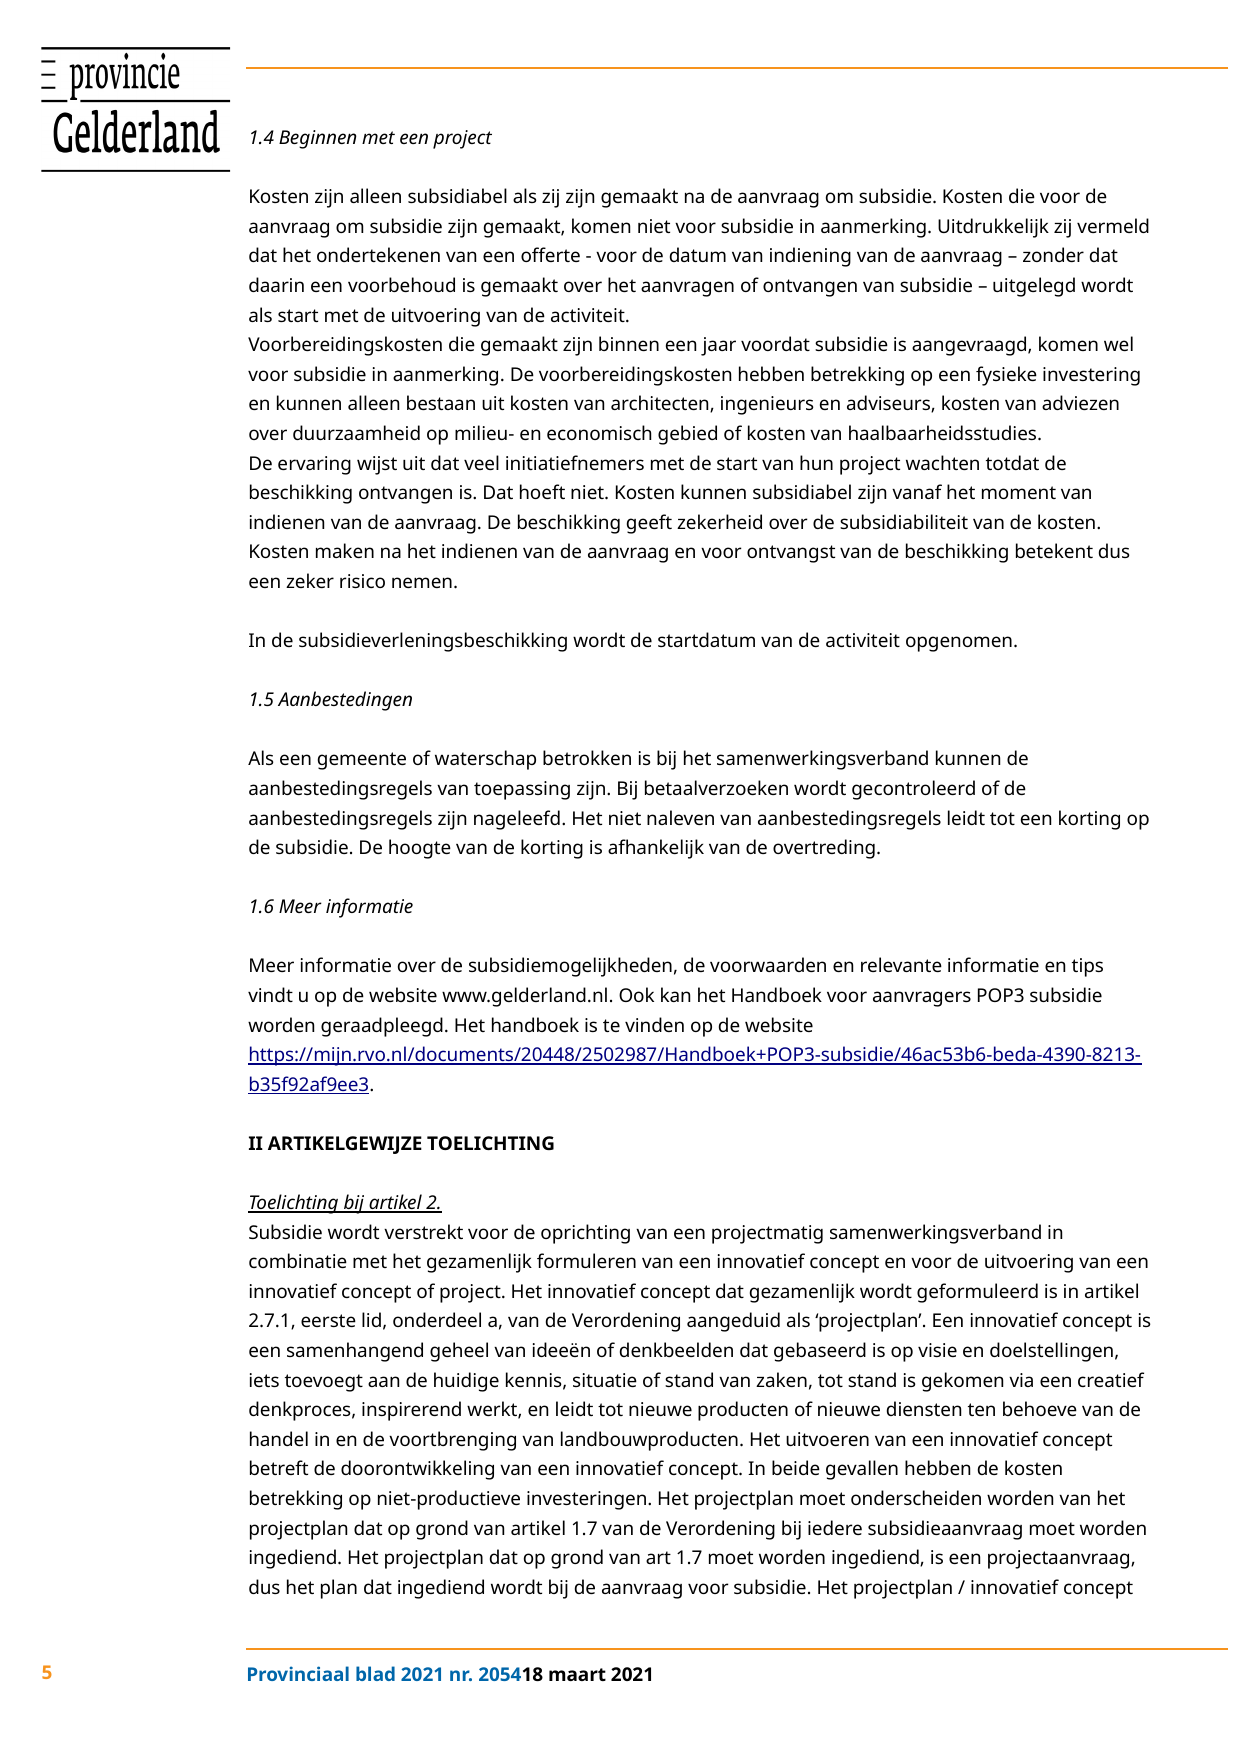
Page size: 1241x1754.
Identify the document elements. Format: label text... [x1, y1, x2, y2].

text II ARTIKELGEWIJZE TOELICHTING [248, 1130, 1152, 1156]
text In de subsidieverleningsbeschikking wordt de startdatum van de activiteit opgenomen. [248, 627, 1152, 653]
text Meer informatie over de subsidiemogelijkheden, de voorwaarden en relevante informatie en tips vindt u op de website www.gelderland.nl. Ook kan het Handboek voor aanvragers POP3 subsidie worden geraadpleegd. Het handboek is te vinden op de website https://mijn.rvo.nl/documents/20448/2502987/Handboek+POP3-subsidie/46ac53b6-beda-4390-8213-b35f92af9ee3. [248, 953, 1152, 1097]
text Als een gemeente of waterschap betrokken is bij het samenwerkingsverband kunnen de aanbestedingsregels van toepassing zijn. Bij betaalverzoeken wordt gecontroleerd of de aanbestedingsregels zijn nageleefd. Het niet naleven van aanbestedingsregels leidt tot een korting op de subsidie. De hoogte van de korting is afhankelijk van de overtreding. [248, 746, 1152, 860]
text Voorbereidingskosten die gemaakt zijn binnen een jaar voordat subsidie is aangevraagd, komen wel voor subsidie in aanmerking. De voorbereidingskosten hebben betrekking op een fysieke investering en kunnen alleen bestaan uit kosten van architecten, ingenieurs en adviseurs, kosten van adviezen over duurzaamheid op milieu- en economisch gebied of kosten van haalbaarheidsstudies. [248, 331, 1152, 446]
text Kosten zijn alleen subsidiabel als zij zijn gemaakt na de aanvraag om subsidie. Kosten die voor de aanvraag om subsidie zijn gemaakt, komen niet voor subsidie in aanmerking. Uitdrukkelijk zij vermeld dat het ondertekenen van een offerte - voor de datum van indiening van de aanvraag – zonder dat daarin een voorbehoud is gemaakt over het aanvragen of ontvangen van subsidie – uitgelegd wordt als start met de uitvoering van de activiteit. [248, 183, 1152, 328]
picture [41, 47, 231, 172]
text 1.6 Meer informatie [248, 893, 1152, 919]
text Subsidie wordt verstrekt voor de oprichting van een projectmatig samenwerkingsverband in combinatie met het gezamenlijk formuleren van een innovatief concept en voor de uitvoering van een innovatief concept of project. Het innovatief concept dat gezamenlijk wordt geformuleerd is in artikel 2.7.1, eerste lid, onderdeel a, van de Verordening aangeduid als ‘projectplan’. Een innovatief concept is een samenhangend geheel van ideeën of denkbeelden dat gebaseerd is op visie en doelstellingen, iets toevoegt aan de huidige kennis, situatie of stand van zaken, tot stand is gekomen via een creatief denkproces, inspirerend werkt, en leidt tot nieuwe producten of nieuwe diensten ten behoeve van de handel in en de voortbrenging van landbouwproducten. Het uitvoeren van een innovatief concept betreft de doorontwikkeling van een innovatief concept. In beide gevallen hebben de kosten betrekking op niet-productieve investeringen. Het projectplan moet onderscheiden worden van het projectplan dat op grond van artikel 1.7 van de Verordening bij iedere subsidieaanvraag moet worden ingediend. Het projectplan dat op grond van art 1.7 moet worden ingediend, is een projectaanvraag, dus het plan dat ingediend wordt bij de aanvraag voor subsidie. Het projectplan / innovatief concept [248, 1219, 1152, 1600]
text 1.5 Aanbestedingen [248, 686, 1152, 712]
text De ervaring wijst uit dat veel initiatiefnemers met de start van hun project wachten totdat de beschikking ontvangen is. Dat hoeft niet. Kosten kunnen subsidiabel zijn vanaf het moment van indienen van de aanvraag. De beschikking geeft zekerheid over de subsidiabiliteit van de kosten. Kosten maken na het indienen van de aanvraag en voor ontvangst van de beschikking betekent dus een zeker risico nemen. [248, 450, 1152, 594]
text Toelichting bij artikel 2. [248, 1189, 1152, 1215]
text 1.4 Beginnen met een project [248, 124, 1152, 150]
